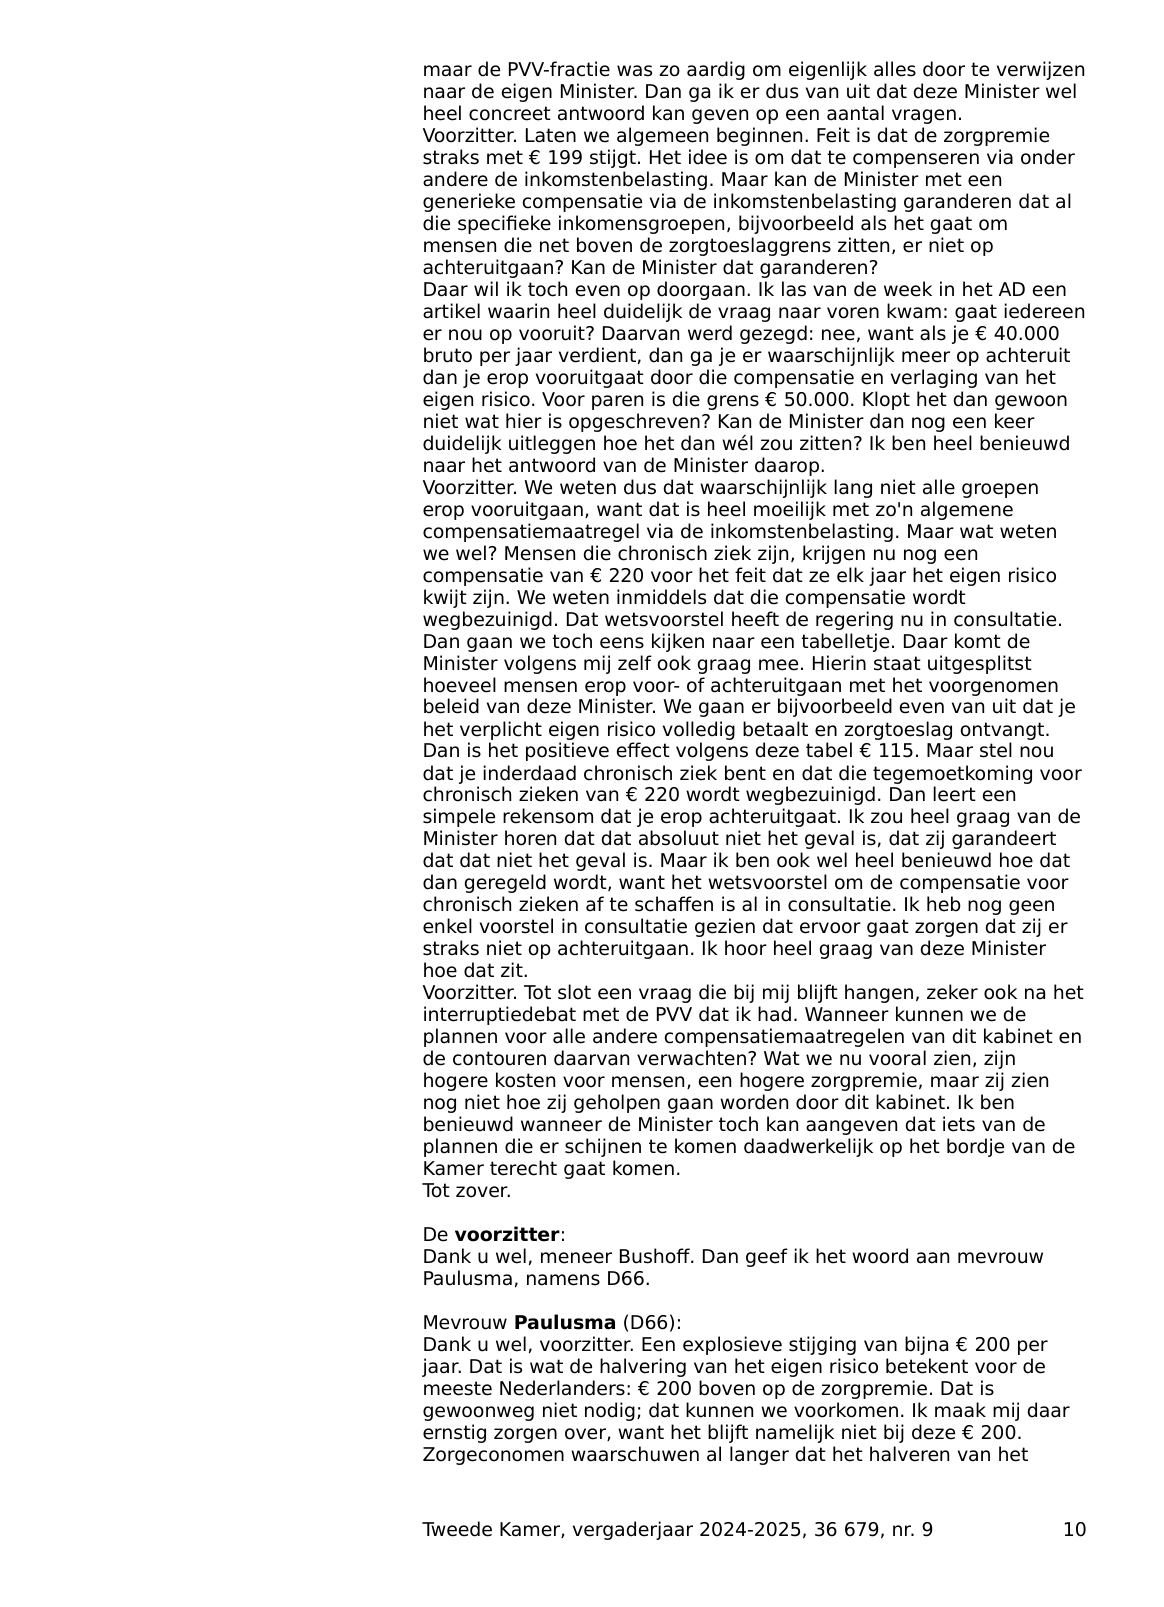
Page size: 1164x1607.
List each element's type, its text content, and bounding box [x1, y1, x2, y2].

text Dank u wel, meneer Bushoff. Dan geef ik het woord aan mevrouw Paulusma, namens D66. [422, 1246, 1087, 1290]
text Daar wil ik toch even op doorgaan. Ik las van de week in het AD een artikel waarin heel duidelijk de vraag naar voren kwam: gaat iedereen er nou op vooruit? Daarvan werd gezegd: nee, want als je € 40.000 bruto per jaar verdient, dan ga je er waarschijnlijk meer op achteruit dan je erop vooruitgaat door die compensatie en verlaging van het eigen risico. Voor paren is die grens € 50.000. Klopt het dan gewoon niet wat hier is opgeschreven? Kan de Minister dan nog een keer duidelijk uitleggen hoe het dan wél zou zitten? Ik ben heel benieuwd naar het antwoord van de Minister daarop. [422, 279, 1087, 477]
text Mevrouw Paulusma (D66): [422, 1312, 1087, 1334]
text Voorzitter. We weten dus dat waarschijnlijk lang niet alle groepen erop vooruitgaan, want dat is heel moeilijk met zo'n algemene compensatiemaatregel via de inkomstenbelasting. Maar wat weten we wel? Mensen die chronisch ziek zijn, krijgen nu nog een compensatie van € 220 voor het feit dat ze elk jaar het eigen risico kwijt zijn. We weten inmiddels dat die compensatie wordt wegbezuinigd. Dat wetsvoorstel heeft de regering nu in consultatie. [422, 477, 1087, 631]
text Voorzitter. Laten we algemeen beginnen. Feit is dat de zorgpremie straks met € 199 stijgt. Het idee is om dat te compenseren via onder andere de inkomstenbelasting. Maar kan de Minister met een generieke compensatie via de inkomstenbelasting garanderen dat al die specifieke inkomensgroepen, bijvoorbeeld als het gaat om mensen die net boven de zorgtoeslaggrens zitten, er niet op achteruitgaan? Kan de Minister dat garanderen? [422, 125, 1087, 279]
text Dan gaan we toch eens kijken naar een tabelletje. Daar komt de Minister volgens mij zelf ook graag mee. Hierin staat uitgesplitst hoeveel mensen erop voor- of achteruitgaan met het voorgenomen beleid van deze Minister. We gaan er bijvoorbeeld even van uit dat je het verplicht eigen risico volledig betaalt en zorgtoeslag ontvangt. Dan is het positieve effect volgens deze tabel € 115. Maar stel nou dat je inderdaad chronisch ziek bent en dat die tegemoetkoming voor chronisch zieken van € 220 wordt wegbezuinigd. Dan leert een simpele rekensom dat je erop achteruitgaat. Ik zou heel graag van de Minister horen dat dat absoluut niet het geval is, dat zij garandeert dat dat niet het geval is. Maar ik ben ook wel heel benieuwd hoe dat dan geregeld wordt, want het wetsvoorstel om de compensatie voor chronisch zieken af te schaffen is al in consultatie. Ik heb nog geen enkel voorstel in consultatie gezien dat ervoor gaat zorgen dat zij er straks niet op achteruitgaan. Ik hoor heel graag van deze Minister hoe dat zit. [422, 631, 1087, 982]
text De voorzitter: [422, 1224, 1087, 1246]
text Dank u wel, voorzitter. Een explosieve stijging van bijna € 200 per jaar. Dat is wat de halvering van het eigen risico betekent voor de meeste Nederlanders: € 200 boven op de zorgpremie. Dat is gewoonweg niet nodig; dat kunnen we voorkomen. Ik maak mij daar ernstig zorgen over, want het blijft namelijk niet bij deze € 200. Zorgeconomen waarschuwen al langer dat het halveren van het [422, 1334, 1087, 1466]
text Tot zover. [422, 1180, 1087, 1202]
text maar de PVV-fractie was zo aardig om eigenlijk alles door te verwijzen naar de eigen Minister. Dan ga ik er dus van uit dat deze Minister wel heel concreet antwoord kan geven op een aantal vragen. [422, 59, 1087, 125]
text Voorzitter. Tot slot een vraag die bij mij blijft hangen, zeker ook na het interruptiedebat met de PVV dat ik had. Wanneer kunnen we de plannen voor alle andere compensatiemaatregelen van dit kabinet en de contouren daarvan verwachten? Wat we nu vooral zien, zijn hogere kosten voor mensen, een hogere zorgpremie, maar zij zien nog niet hoe zij geholpen gaan worden door dit kabinet. Ik ben benieuwd wanneer de Minister toch kan aangeven dat iets van de plannen die er schijnen te komen daadwerkelijk op het bordje van de Kamer terecht gaat komen. [422, 982, 1087, 1180]
